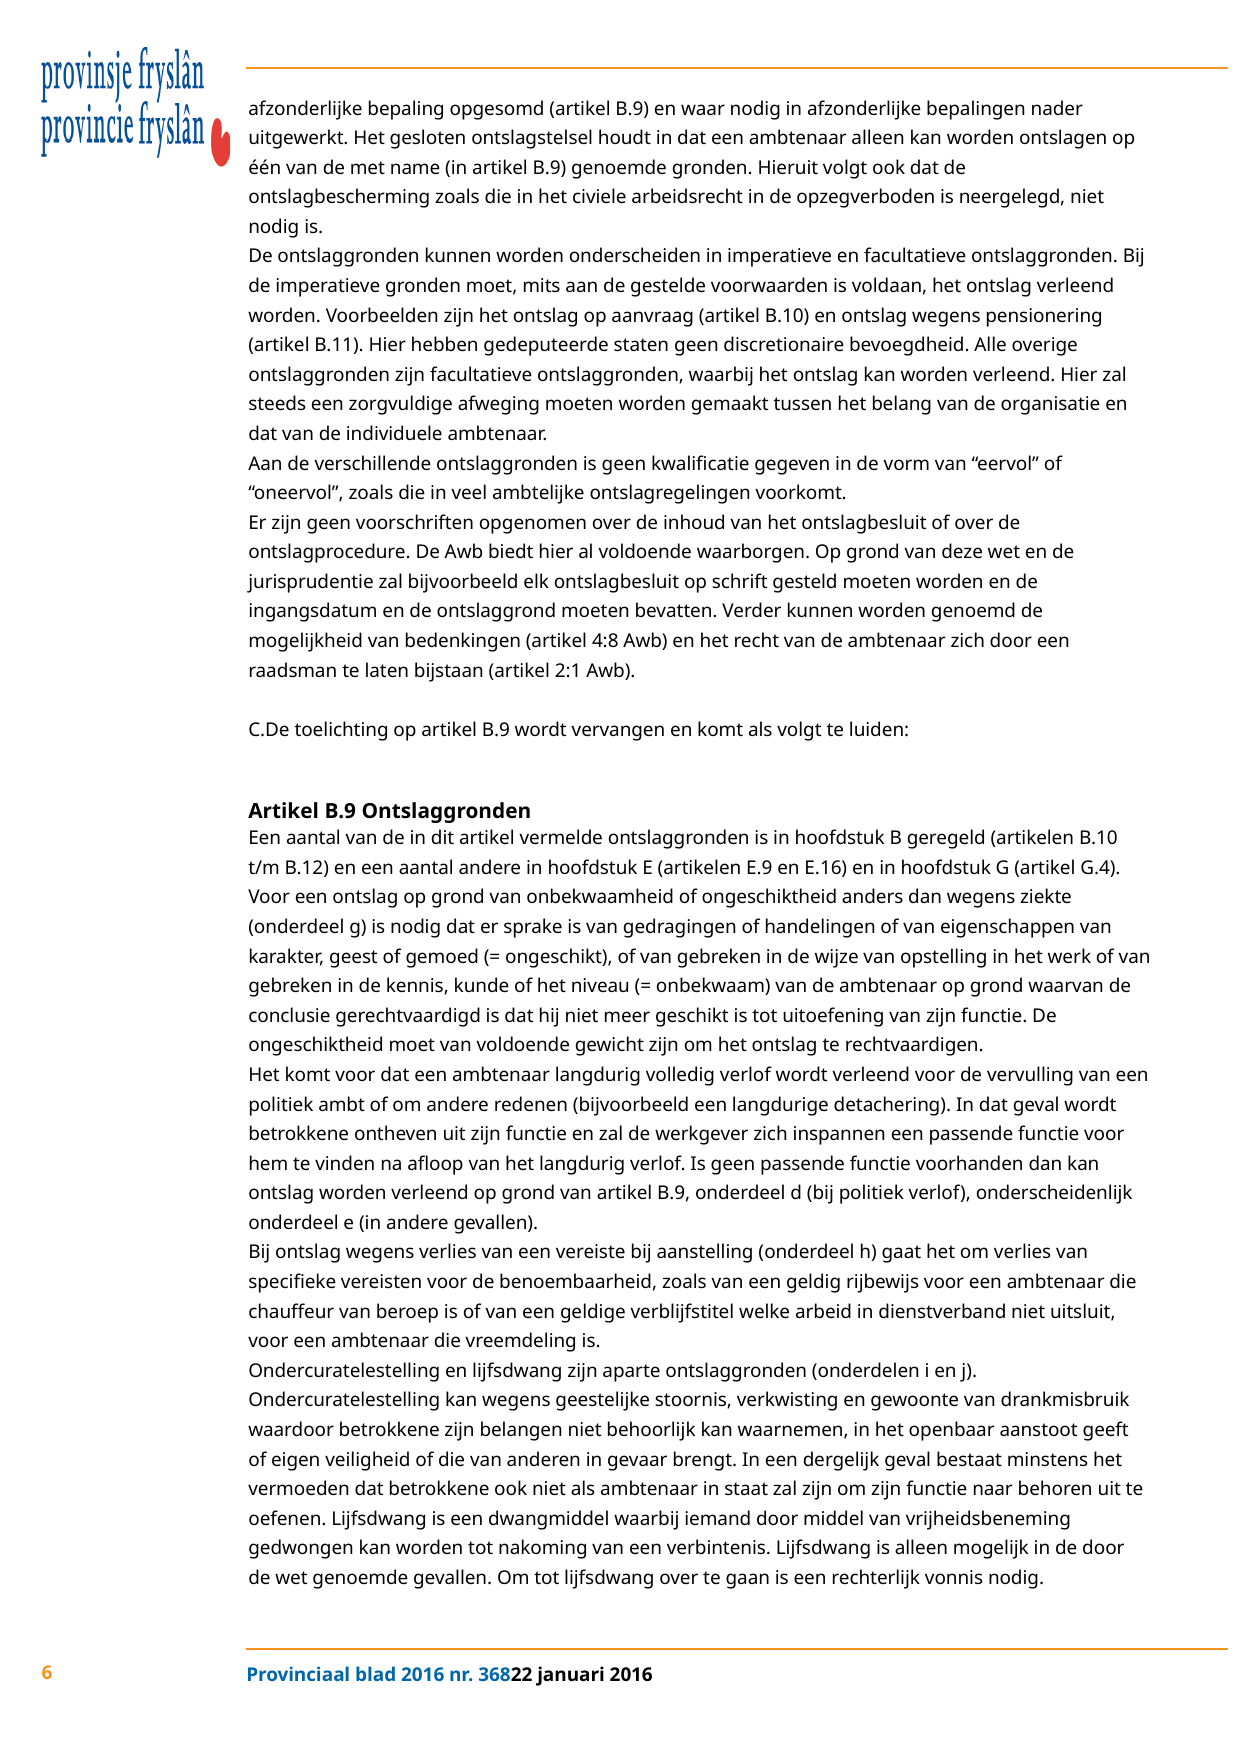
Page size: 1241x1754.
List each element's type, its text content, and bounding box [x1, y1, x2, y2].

text Artikel B.9 Ontslaggronden [248, 796, 1152, 824]
text Er zijn geen voorschriften opgenomen over de inhoud van het ontslagbesluit of over de ontslagprocedure. De Awb biedt hier al voldoende waarborgen. Op grond van deze wet en de jurisprudentie zal bijvoorbeeld elk ontslagbesluit op schrift gesteld moeten worden en de ingangsdatum en de ontslaggrond moeten bevatten. Verder kunnen worden genoemd de mogelijkheid van bedenkingen (artikel 4:8 Awb) en het recht van de ambtenaar zich door een raadsman te laten bijstaan (artikel 2:1 Awb). [248, 509, 1152, 683]
text De ontslaggronden kunnen worden onderscheiden in imperatieve en facultatieve ontslaggronden. Bij de imperatieve gronden moet, mits aan de gestelde voorwaarden is voldaan, het ontslag verleend worden. Voorbeelden zijn het ontslag op aanvraag (artikel B.10) en ontslag wegens pensionering (artikel B.11). Hier hebben gedeputeerde staten geen discretionaire bevoegdheid. Alle overige ontslaggronden zijn facultatieve ontslaggronden, waarbij het ontslag kan worden verleend. Hier zal steeds een zorgvuldige afweging moeten worden gemaakt tussen het belang van de organisatie en dat van de individuele ambtenaar. [248, 243, 1152, 446]
text Voor een ontslag op grond van onbekwaamheid of ongeschiktheid anders dan wegens ziekte (onderdeel g) is nodig dat er sprake is van gedragingen of handelingen of van eigenschappen van karakter, geest of gemoed (= ongeschikt), of van gebreken in de wijze van opstelling in het werk of van gebreken in de kennis, kunde of het niveau (= onbekwaam) van de ambtenaar op grond waarvan de conclusie gerechtvaardigd is dat hij niet meer geschikt is tot uitoefening van zijn functie. De ongeschiktheid moet van voldoende gewicht zijn om het ontslag te rechtvaardigen. [248, 884, 1152, 1057]
text Een aantal van de in dit artikel vermelde ontslaggronden is in hoofdstuk B geregeld (artikelen B.10 t/m B.12) en een aantal andere in hoofdstuk E (artikelen E.9 en E.16) en in hoofdstuk G (artikel G.4). [248, 824, 1152, 880]
text Ondercuratelestelling en lijfsdwang zijn aparte ontslaggronden (onderdelen i en j). Ondercuratelestelling kan wegens geestelijke stoornis, verkwisting en gewoonte van drankmisbruik waardoor betrokkene zijn belangen niet behoorlijk kan waarnemen, in het openbaar aanstoot geeft of eigen veiligheid of die van anderen in gevaar brengt. In een dergelijk geval bestaat minstens het vermoeden dat betrokkene ook niet als ambtenaar in staat zal zijn om zijn functie naar behoren uit te oefenen. Lijfsdwang is een dwangmiddel waarbij iemand door middel van vrijheidsbeneming gedwongen kan worden tot nakoming van een verbintenis. Lijfsdwang is alleen mogelijk in de door de wet genoemde gevallen. Om tot lijfsdwang over te gaan is een rechterlijk vonnis nodig. [248, 1357, 1152, 1590]
text Aan de verschillende ontslaggronden is geen kwalificatie gegeven in de vorm van “eervol” of “oneervol”, zoals die in veel ambtelijke ontslagregelingen voorkomt. [248, 450, 1152, 505]
text Het komt voor dat een ambtenaar langdurig volledig verlof wordt verleend voor de vervulling van een politiek ambt of om andere redenen (bijvoorbeeld een langdurige detachering). In dat geval wordt betrokkene ontheven uit zijn functie en zal de werkgever zich inspannen een passende functie voor hem te vinden na afloop van het langdurig verlof. Is geen passende functie voorhanden dan kan ontslag worden verleend op grond van artikel B.9, onderdeel d (bij politiek verlof), onderscheidenlijk onderdeel e (in andere gevallen). [248, 1061, 1152, 1235]
text afzonderlijke bepaling opgesomd (artikel B.9) en waar nodig in afzonderlijke bepalingen nader uitgewerkt. Het gesloten ontslagstelsel houdt in dat een ambtenaar alleen kan worden ontslagen op één van de met name (in artikel B.9) genoemde gronden. Hieruit volgt ook dat de ontslagbescherming zoals die in het civiele arbeidsrecht in de opzegverboden is neergelegd, niet nodig is. [248, 95, 1152, 239]
text Bij ontslag wegens verlies van een vereiste bij aanstelling (onderdeel h) gaat het om verlies van specifieke vereisten voor de benoembaarheid, zoals van een geldig rijbewijs voor een ambtenaar die chauffeur van beroep is of van een geldige verblijfstitel welke arbeid in dienstverband niet uitsluit, voor een ambtenaar die vreemdeling is. [248, 1239, 1152, 1353]
picture [41, 47, 231, 172]
text C.De toelichting op artikel B.9 wordt vervangen en komt als volgt te luiden: [248, 716, 1152, 742]
